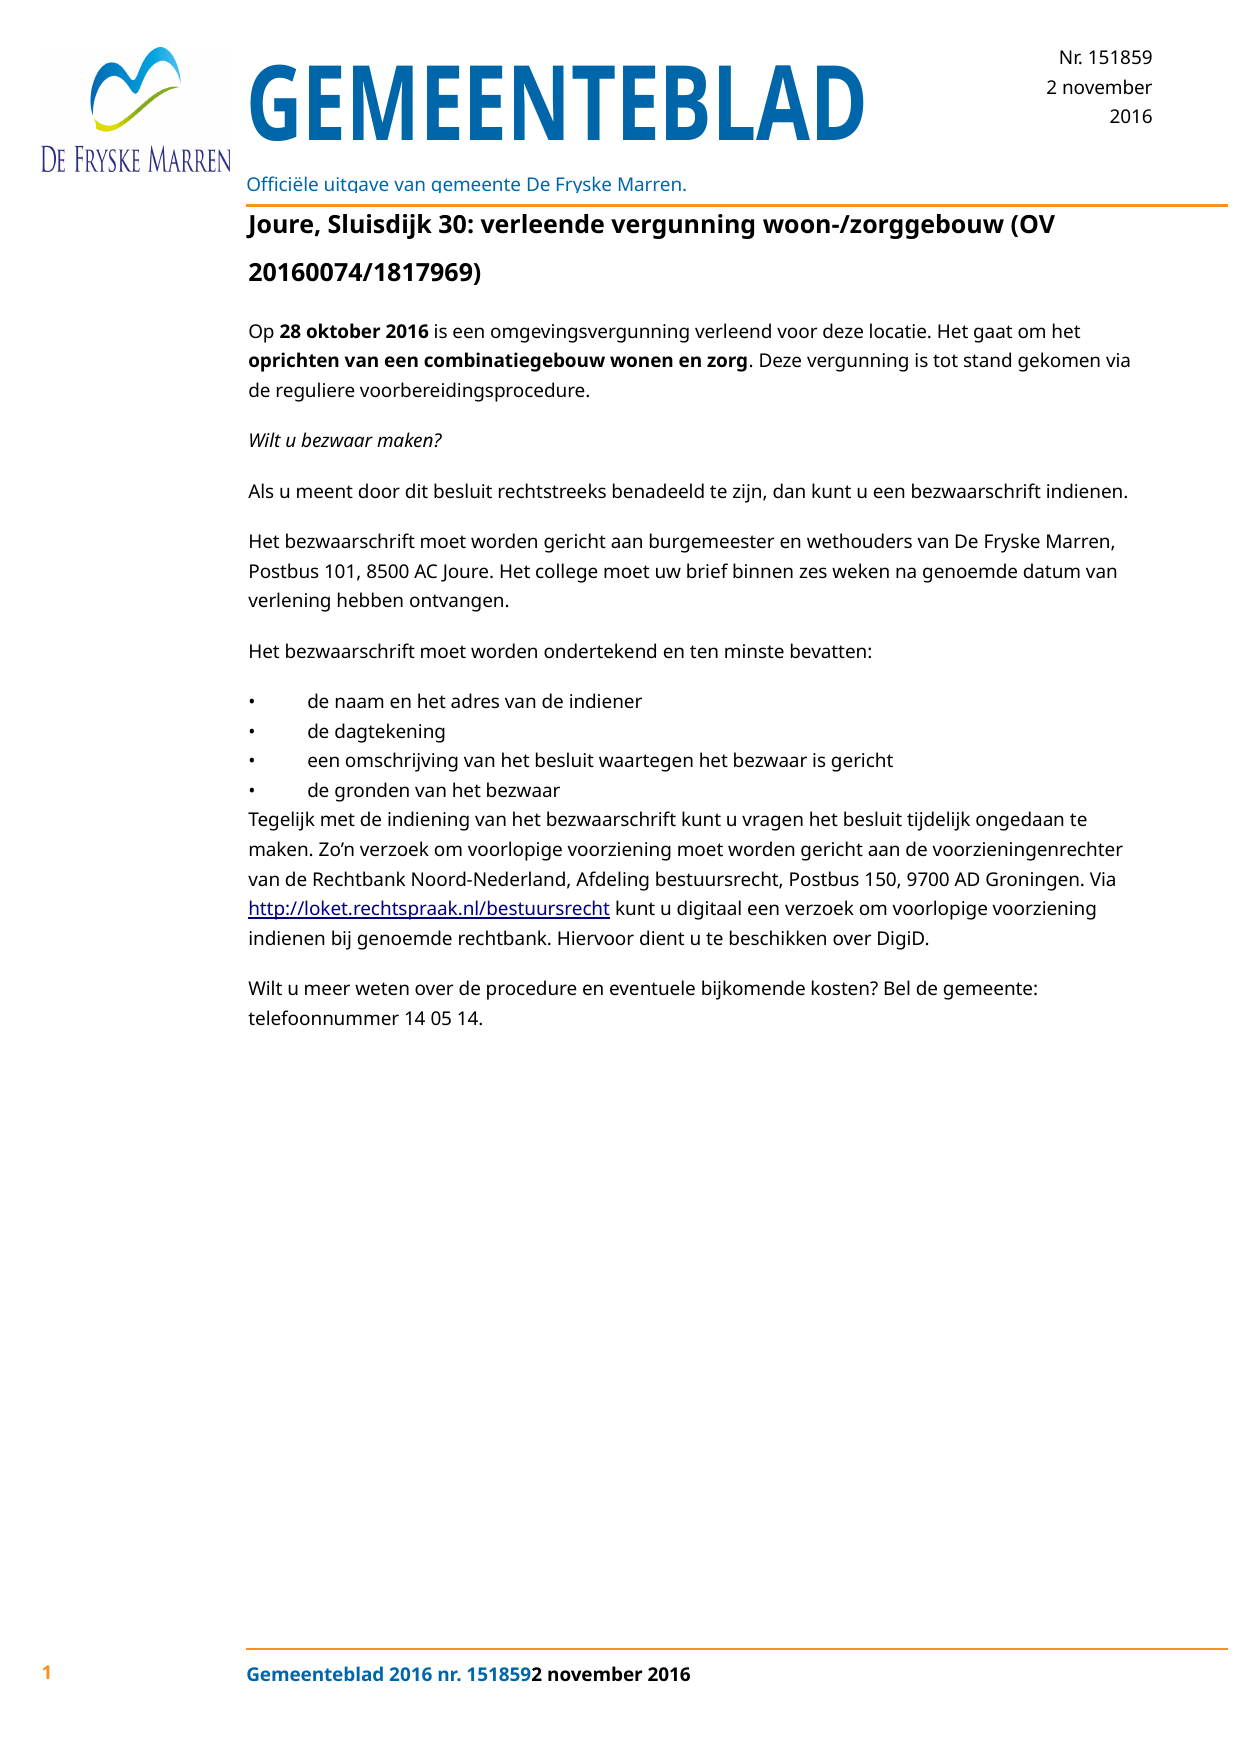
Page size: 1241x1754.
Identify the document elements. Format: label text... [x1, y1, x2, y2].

text Wilt u bezwaar maken? [248, 427, 1152, 453]
text Het bezwaarschrift moet worden ondertekend en ten minste bevatten: [248, 638, 1152, 664]
list een omschrijving van het besluit waartegen het bezwaar is gericht [248, 747, 1152, 773]
list de gronden van het bezwaar [248, 777, 1152, 803]
text Als u meent door dit besluit rechtstreeks benadeeld te zijn, dan kunt u een bezwaarschrift indienen. [248, 478, 1152, 504]
text Op 28 oktober 2016 is een omgevingsvergunning verleend voor deze locatie. Het gaat om het oprichten van een combinatiegebouw wonen en zorg. Deze vergunning is tot stand gekomen via de reguliere voorbereidingsprocedure. [248, 318, 1152, 403]
list de dagtekening [248, 718, 1152, 744]
picture [41, 47, 231, 172]
text Wilt u meer weten over de procedure en eventuele bijkomende kosten? Bel de gemeente: telefoonnummer 14 05 14. [248, 975, 1152, 1031]
list de naam en het adres van de indiener [248, 688, 1152, 714]
text Joure, Sluisdijk 30: verleende vergunning woon-/zorggebouw (OV 20160074/1817969) [248, 207, 1152, 288]
text Het bezwaarschrift moet worden gericht aan burgemeester en wethouders van De Fryske Marren, Postbus 101, 8500 AC Joure. Het college moet uw brief binnen zes weken na genoemde datum van verlening hebben ontvangen. [248, 528, 1152, 613]
text Tegelijk met de indiening van het bezwaarschrift kunt u vragen het besluit tijdelijk ongedaan te maken. Zo’n verzoek om voorlopige voorziening moet worden gericht aan de voorzieningenrechter van de Rechtbank Noord-Nederland, Afdeling bestuursrecht, Postbus 150, 9700 AD Groningen. Via http://loket.rechtspraak.nl/bestuursrecht kunt u digitaal een verzoek om voorlopige voorziening indienen bij genoemde rechtbank. Hiervoor dient u te beschikken over DigiD. [248, 807, 1152, 951]
